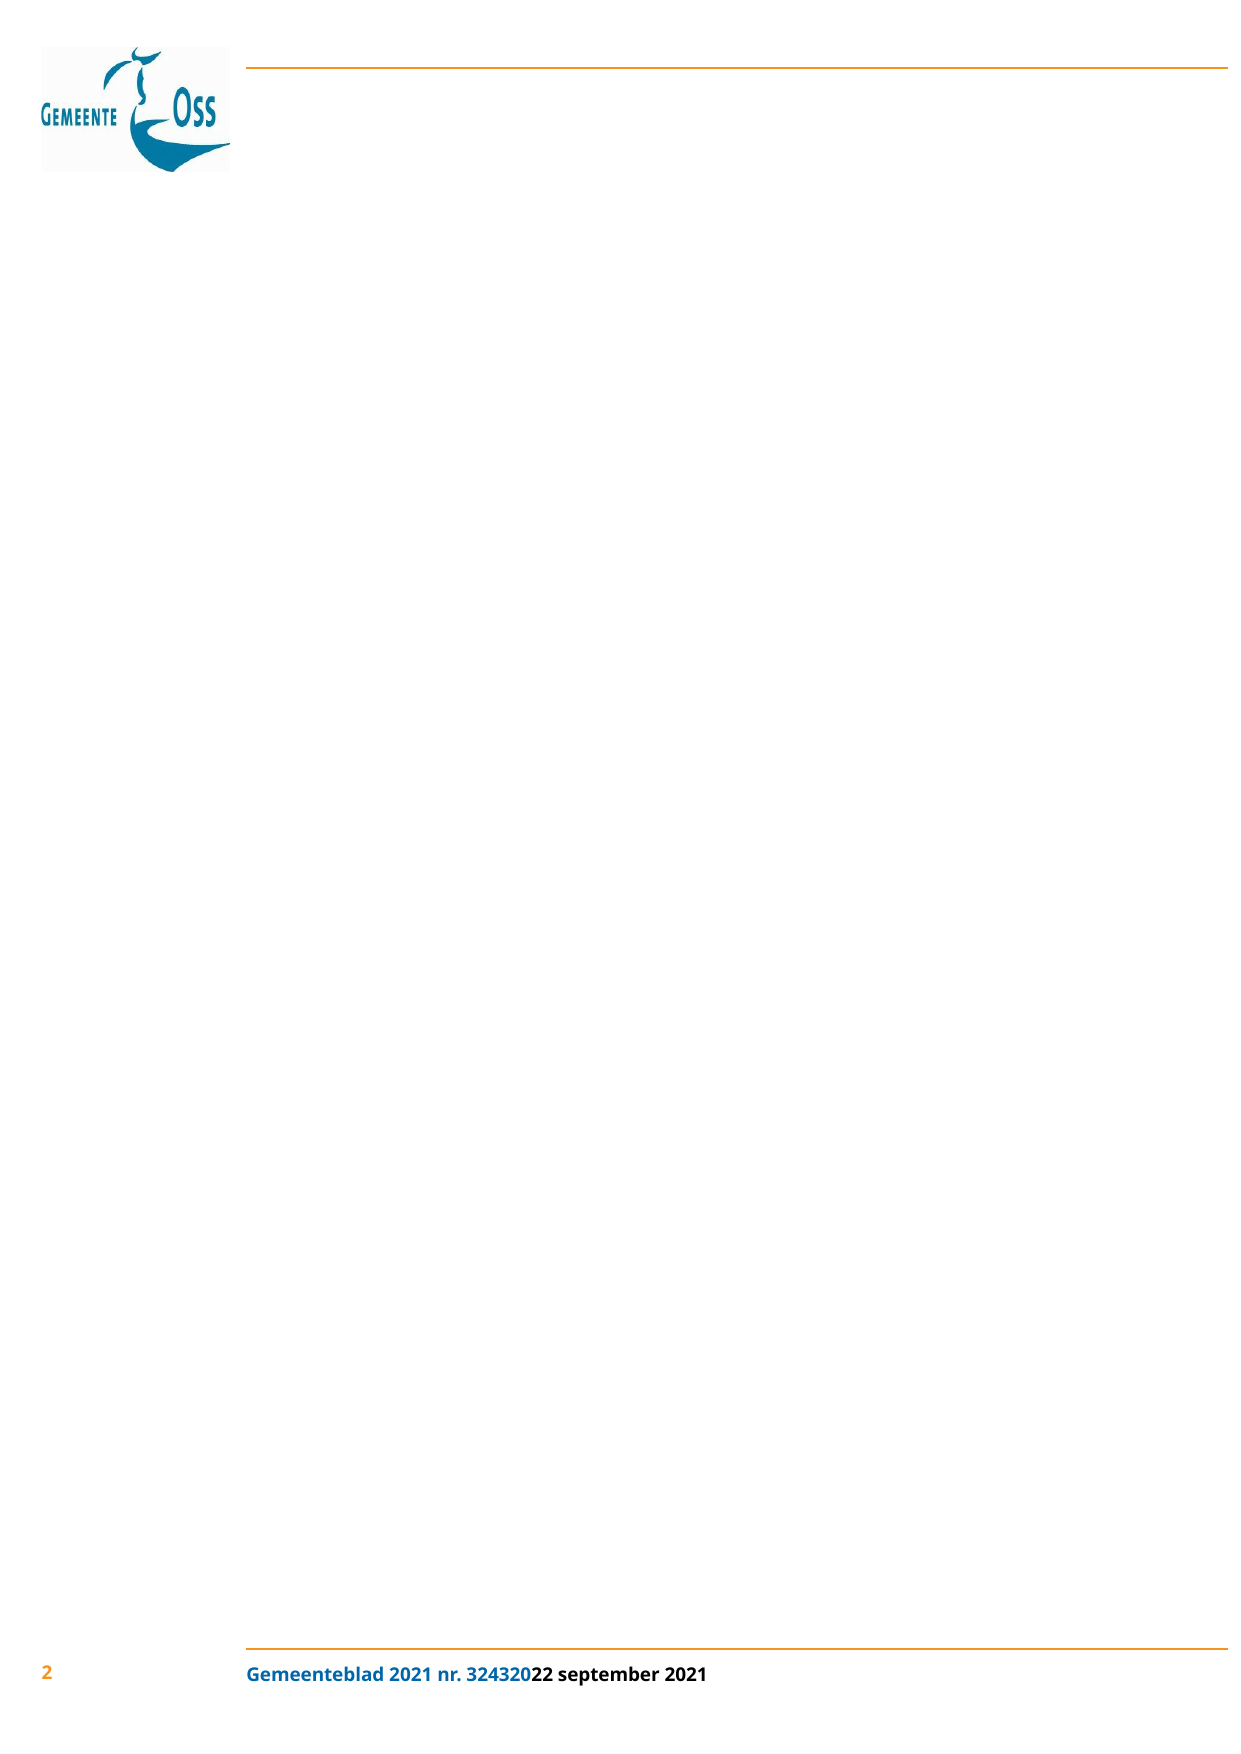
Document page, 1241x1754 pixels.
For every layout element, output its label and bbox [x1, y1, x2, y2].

picture [41, 47, 231, 172]
